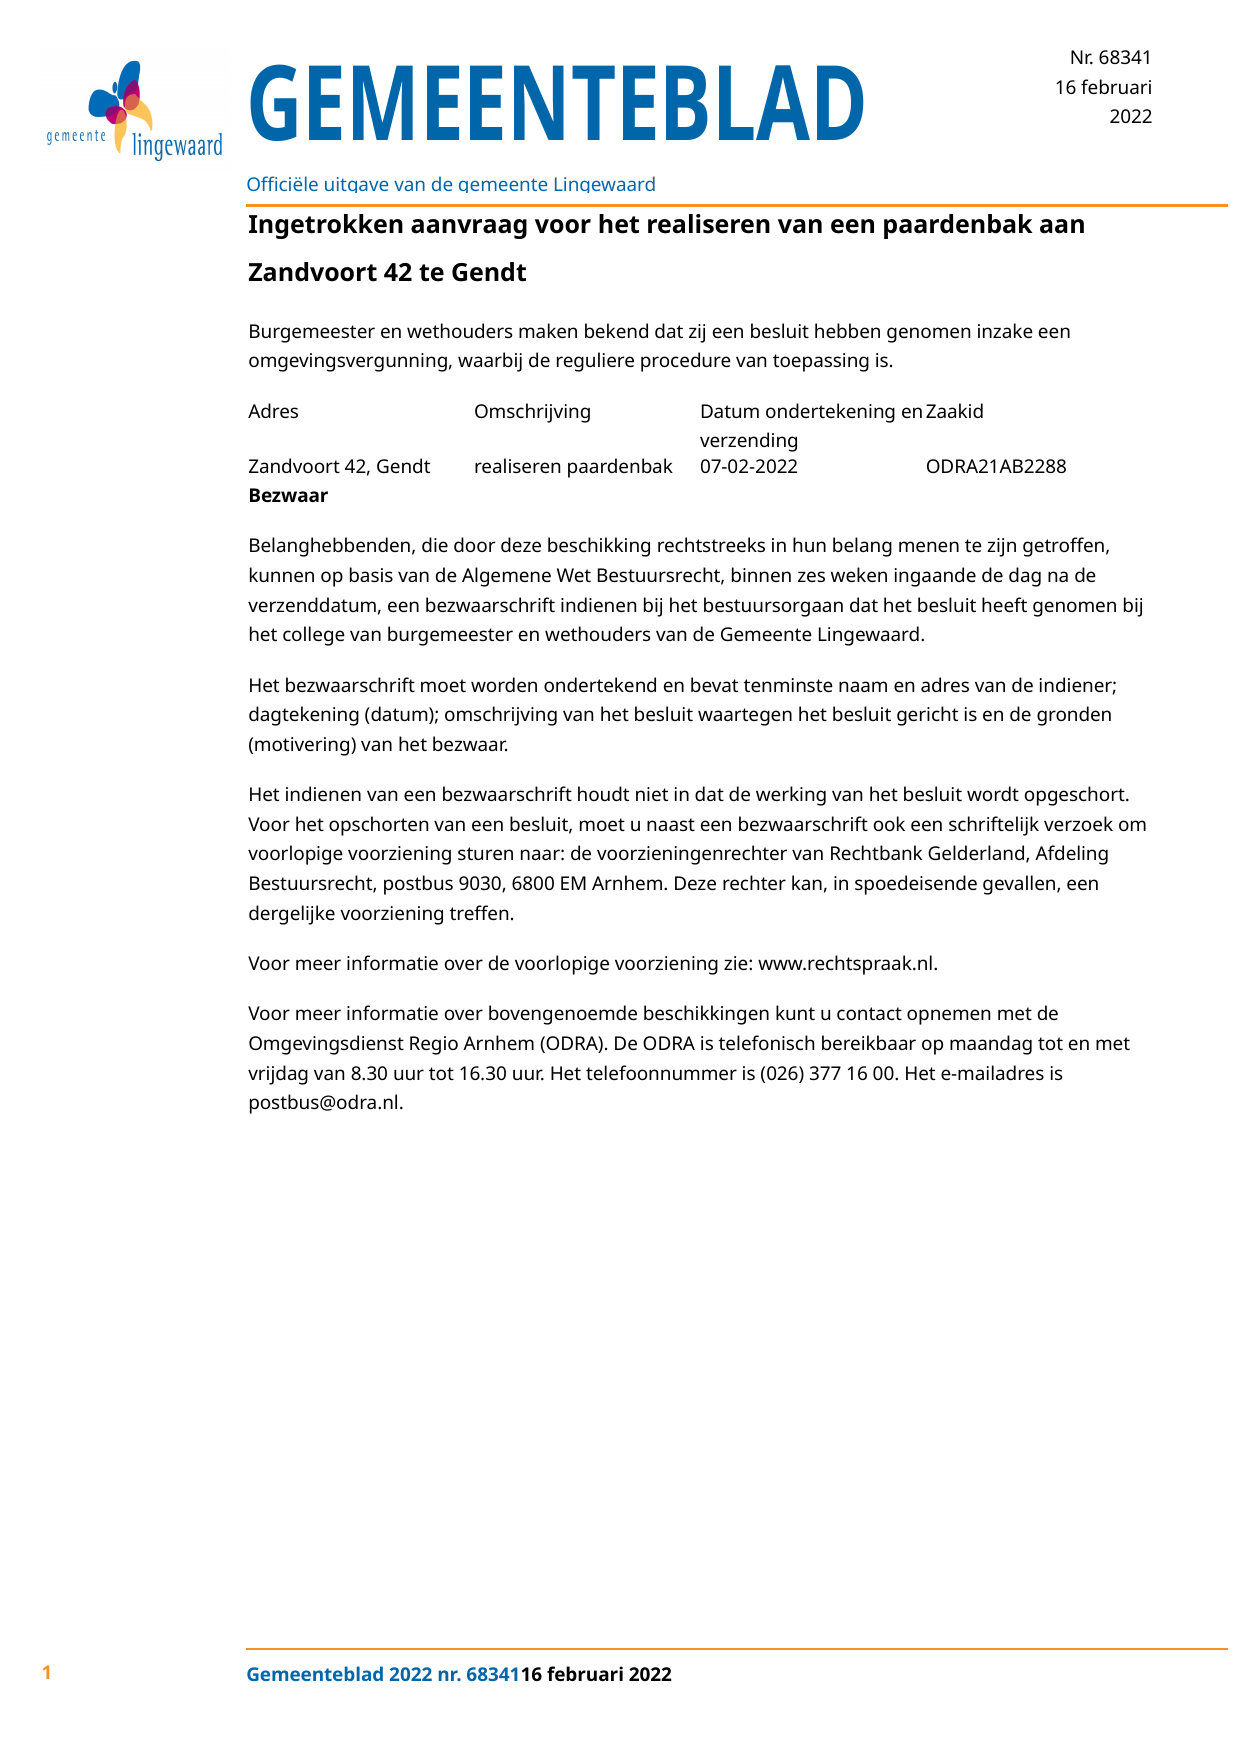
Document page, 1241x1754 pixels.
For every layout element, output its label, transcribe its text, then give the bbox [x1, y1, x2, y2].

text Voor meer informatie over bovengenoemde beschikkingen kunt u contact opnemen met de Omgevingsdienst Regio Arnhem (ODRA). De ODRA is telefonisch bereikbaar op maandag tot en met vrijdag van 8.30 uur tot 16.30 uur. Het telefoonnummer is (026) 377 16 00. Het e-mailadres is postbus@odra.nl. [248, 1001, 1152, 1115]
table_cell realiseren paardenbak [474, 453, 700, 479]
text Het bezwaarschrift moet worden ondertekend en bevat tenminste naam en adres van de indiener; dagtekening (datum); omschrijving van het besluit waartegen het besluit gericht is en de gronden (motivering) van het bezwaar. [248, 672, 1152, 757]
table_cell 07-02-2022 [700, 453, 926, 479]
text Belanghebbenden, die door deze beschikking rechtstreeks in hun belang menen te zijn getroffen, kunnen op basis van de Algemene Wet Bestuursrecht, binnen zes weken ingaande de dag na de verzenddatum, een bezwaarschrift indienen bij het bestuursorgaan dat het besluit heeft genomen bij het college van burgemeester en wethouders van de Gemeente Lingewaard. [248, 533, 1152, 647]
table_cell Zandvoort 42, Gendt [248, 453, 474, 479]
text Het indienen van een bezwaarschrift houdt niet in dat de werking van het besluit wordt opgeschort. Voor het opschorten van een besluit, moet u naast een bezwaarschrift ook een schriftelijk verzoek om voorlopige voorziening sturen naar: de voorzieningenrechter van Rechtbank Gelderland, Afdeling Bestuursrecht, postbus 9030, 6800 EM Arnhem. Deze rechter kan, in spoedeisende gevallen, een dergelijke voorziening treffen. [248, 781, 1152, 926]
table_header Zaakid [926, 398, 1152, 453]
text Bezwaar [248, 482, 1152, 508]
table_header Datum ondertekening en verzending [700, 398, 926, 453]
table_header Adres [248, 398, 474, 453]
table_cell ODRA21AB2288 [926, 453, 1152, 479]
text Burgemeester en wethouders maken bekend dat zij een besluit hebben genomen inzake een omgevingsvergunning, waarbij de reguliere procedure van toepassing is. [248, 318, 1152, 373]
text Ingetrokken aanvraag voor het realiseren van een paardenbak aan Zandvoort 42 te Gendt [248, 207, 1152, 288]
table_header Omschrijving [474, 398, 700, 453]
text Voor meer informatie over de voorlopige voorziening zie: www.rechtspraak.nl. [248, 950, 1152, 976]
picture [41, 47, 231, 172]
